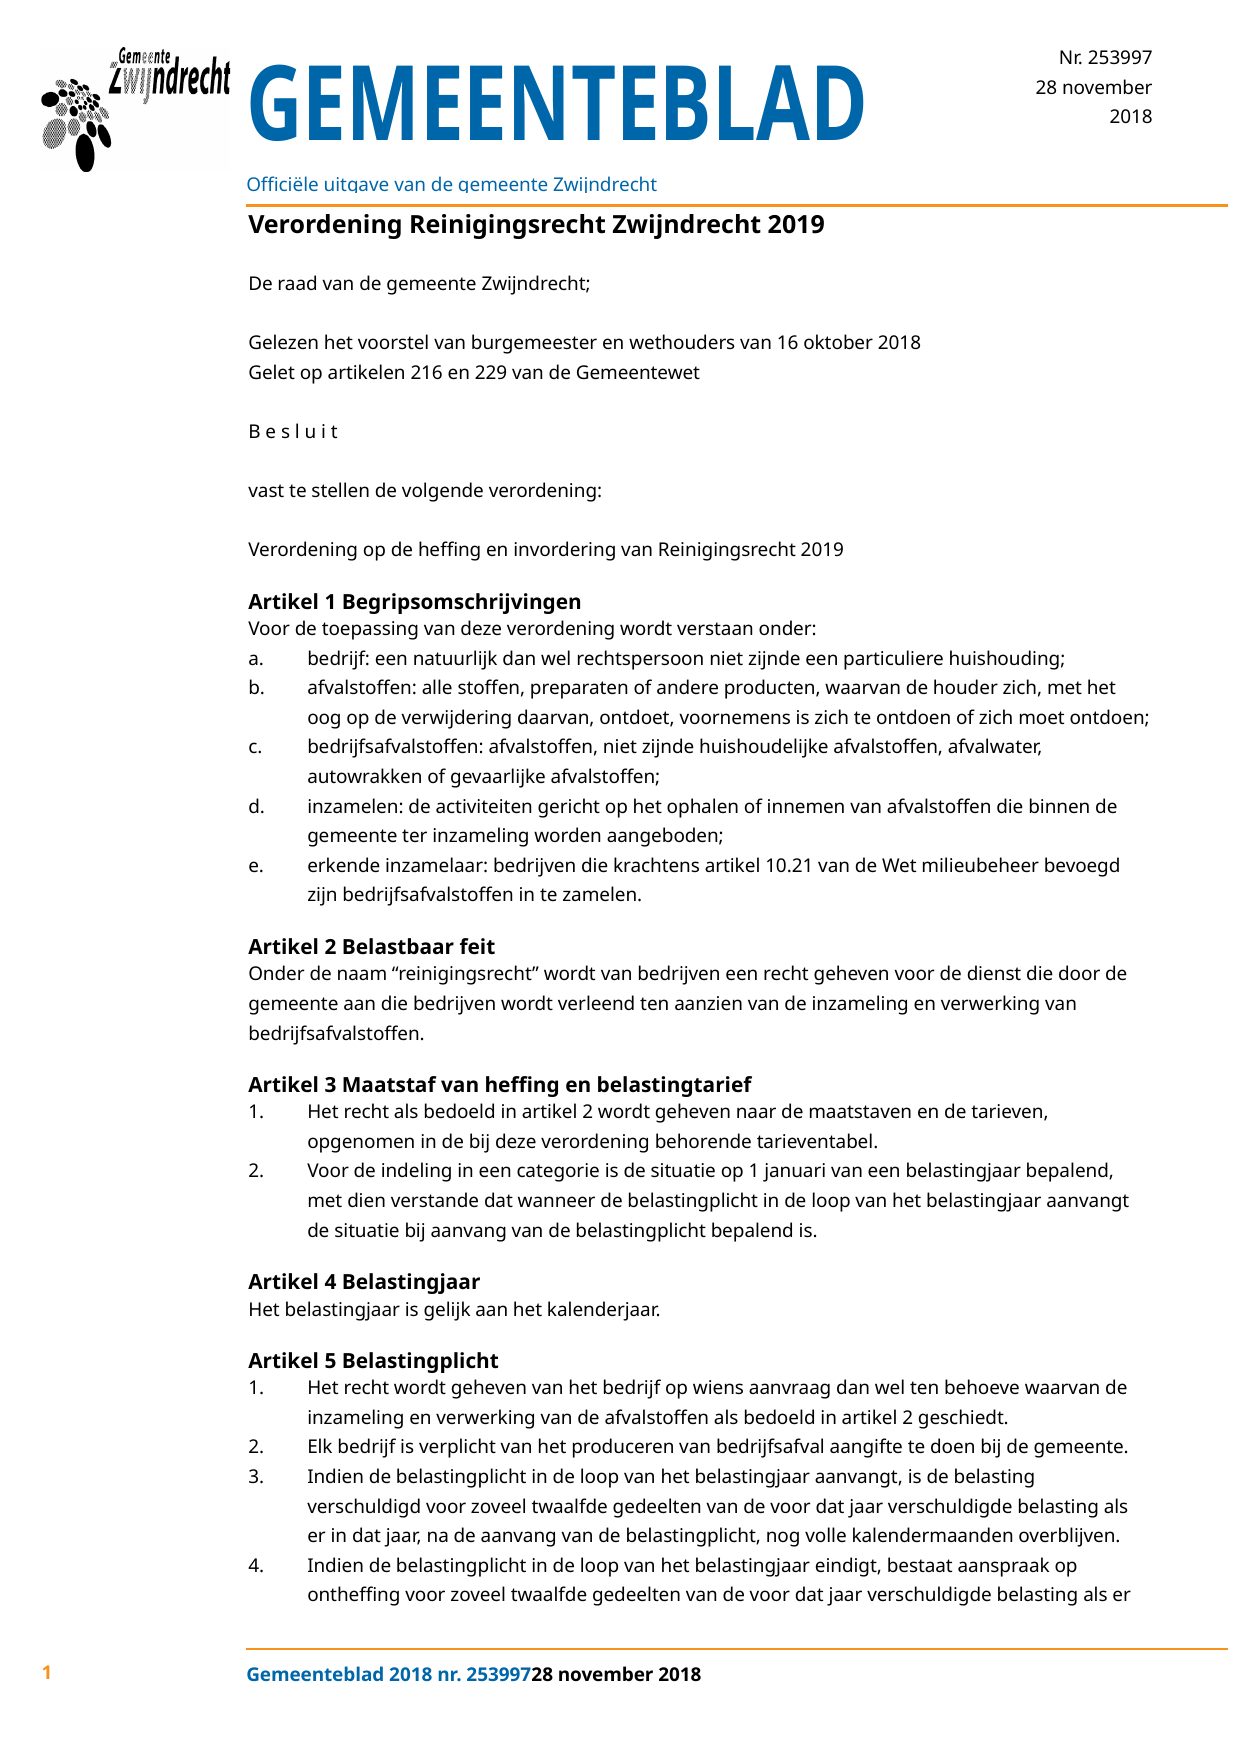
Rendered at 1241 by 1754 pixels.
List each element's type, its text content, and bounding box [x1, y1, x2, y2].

text Artikel 3 Maatstaf van heffing en belastingtarief [248, 1070, 1152, 1098]
list Het recht wordt geheven van het bedrijf op wiens aanvraag dan wel ten behoeve waarvan de inzameling en verwerking van de afvalstoffen als bedoeld in artikel 2 geschiedt. [248, 1374, 1152, 1430]
text Onder de naam “reinigingsrecht” wordt van bedrijven een recht geheven voor de dienst die door de gemeente aan die bedrijven wordt verleend ten aanzien van de inzameling en verwerking van bedrijfsafvalstoffen. [248, 961, 1152, 1045]
list Voor de indeling in een categorie is de situatie op 1 januari van een belastingjaar bepalend, met dien verstande dat wanneer de belastingplicht in de loop van het belastingjaar aanvangt de situatie bij aanvang van de belastingplicht bepalend is. [248, 1158, 1152, 1243]
text Het belastingjaar is gelijk aan het kalenderjaar. [248, 1296, 1152, 1321]
list erkende inzamelaar: bedrijven die krachtens artikel 10.21 van de Wet milieubeheer bevoegd zijn bedrijfsafvalstoffen in te zamelen. [248, 852, 1152, 907]
text Verordening Reinigingsrecht Zwijndrecht 2019 [248, 207, 1152, 241]
list Indien de belastingplicht in de loop van het belastingjaar eindigt, bestaat aanspraak op ontheffing voor zoveel twaalfde gedeelten van de voor dat jaar verschuldigde belasting als er [248, 1552, 1152, 1607]
list Elk bedrijf is verplicht van het produceren van bedrijfsafval aangifte te doen bij de gemeente. [248, 1434, 1152, 1459]
list Indien de belastingplicht in de loop van het belastingjaar aanvangt, is de belasting verschuldigd voor zoveel twaalfde gedeelten van de voor dat jaar verschuldigde belasting als er in dat jaar, na de aanvang van de belastingplicht, nog volle kalendermaanden overblijven. [248, 1463, 1152, 1548]
list afvalstoffen: alle stoffen, preparaten of andere producten, waarvan de houder zich, met het oog op de verwijdering daarvan, ontdoet, voornemens is zich te ontdoen of zich moet ontdoen; [248, 674, 1152, 730]
text Voor de toepassing van deze verordening wordt verstaan onder: [248, 615, 1152, 641]
text Verordening op de heffing en invordering van Reinigingsrecht 2019 [248, 537, 1152, 562]
text B e s l u i t [248, 418, 1152, 444]
text De raad van de gemeente Zwijndrecht; [248, 270, 1152, 296]
text Gelet op artikelen 216 en 229 van de Gemeentewet [248, 359, 1152, 385]
text Artikel 4 Belastingjaar [248, 1267, 1152, 1296]
text Artikel 2 Belastbaar feit [248, 932, 1152, 961]
text Gelezen het voorstel van burgemeester en wethouders van 16 oktober 2018 [248, 329, 1152, 355]
list bedrijfsafvalstoffen: afvalstoffen, niet zijnde huishoudelijke afvalstoffen, afvalwater, autowrakken of gevaarlijke afvalstoffen; [248, 734, 1152, 789]
list bedrijf: een natuurlijk dan wel rechtspersoon niet zijnde een particuliere huishouding; [248, 645, 1152, 671]
list inzamelen: de activiteiten gericht op het ophalen of innemen van afvalstoffen die binnen de gemeente ter inzameling worden aangeboden; [248, 793, 1152, 848]
picture [41, 47, 231, 172]
text Artikel 5 Belastingplicht [248, 1346, 1152, 1374]
text Artikel 1 Begripsomschrijvingen [248, 587, 1152, 615]
text vast te stellen de volgende verordening: [248, 477, 1152, 503]
list Het recht als bedoeld in artikel 2 wordt geheven naar de maatstaven en de tarieven, opgenomen in de bij deze verordening behorende tarieventabel. [248, 1098, 1152, 1154]
